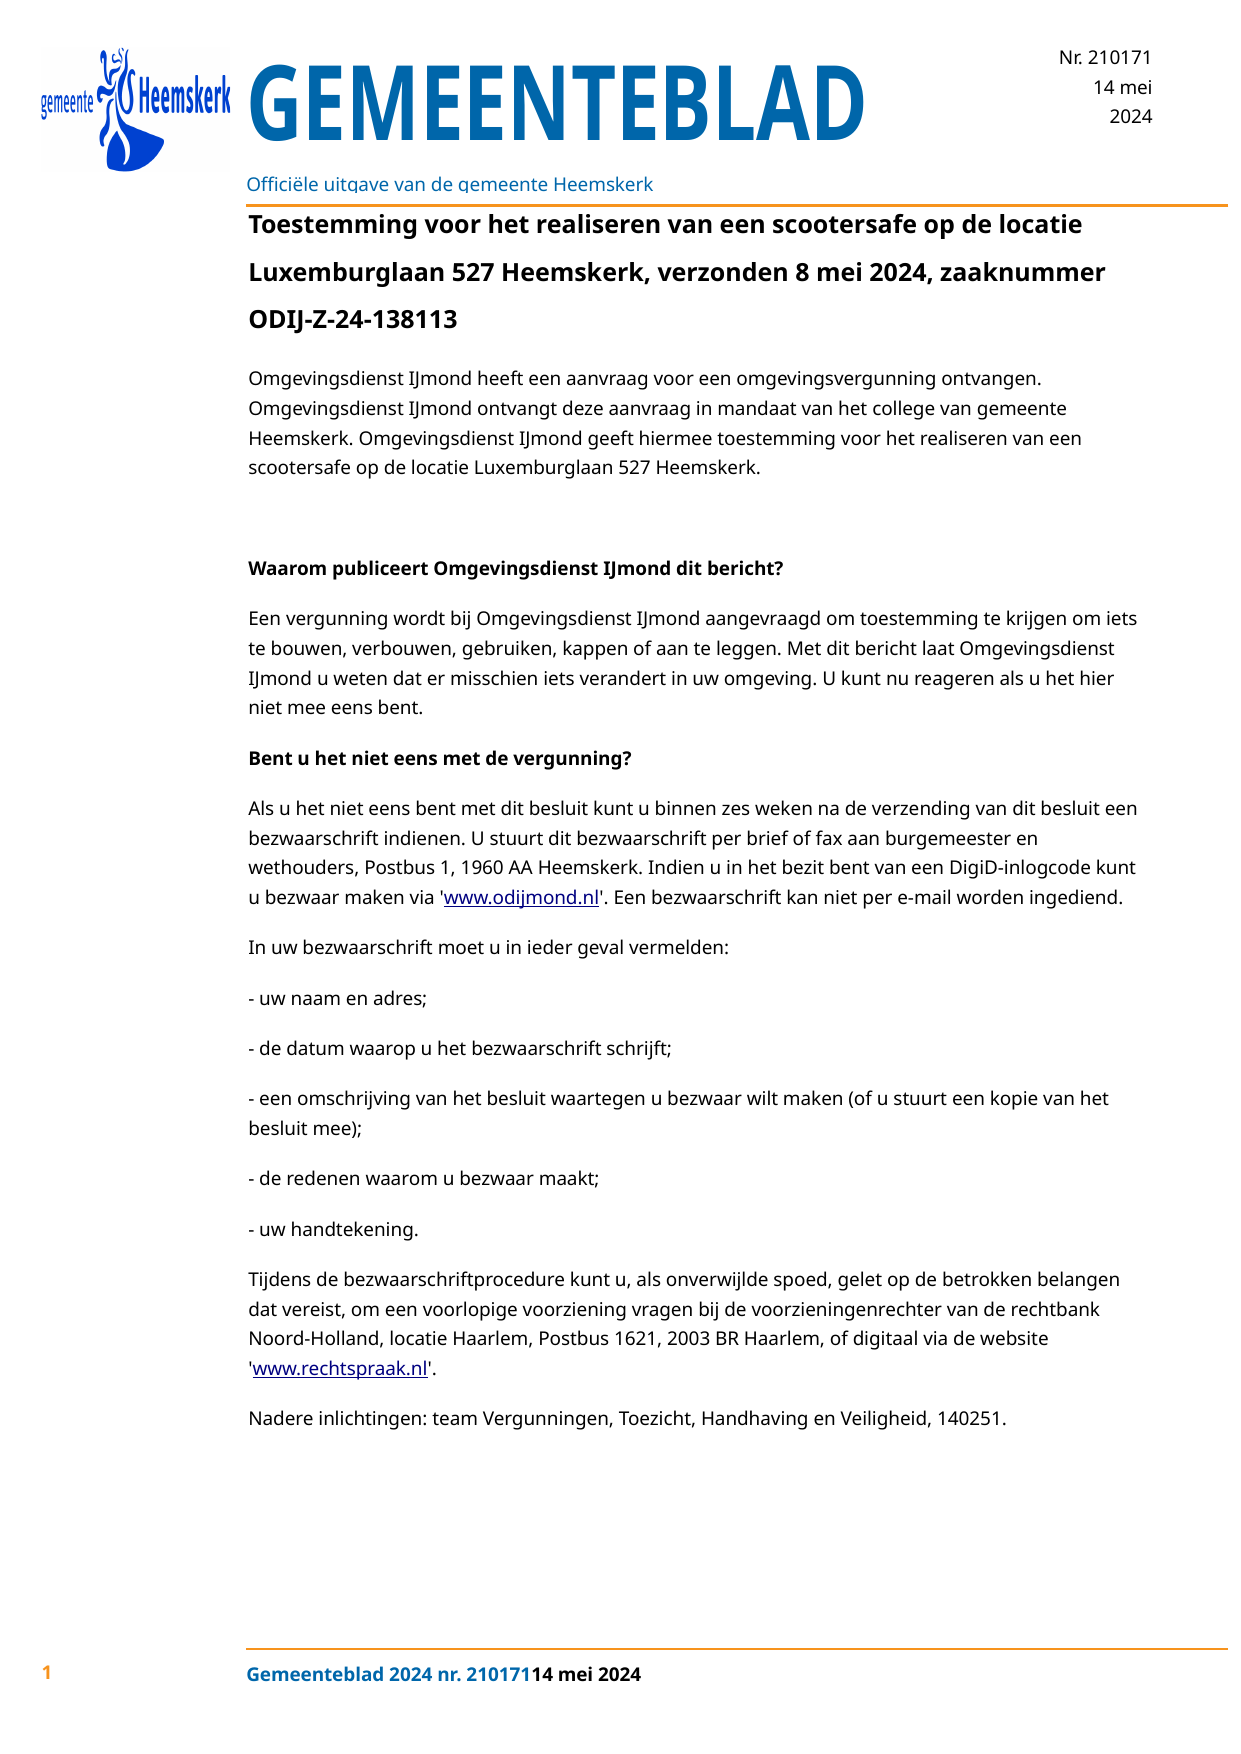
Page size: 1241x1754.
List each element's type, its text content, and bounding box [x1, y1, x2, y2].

text - de datum waarop u het bezwaarschrift schrijft; [248, 1035, 1152, 1061]
text Omgevingsdienst IJmond heeft een aanvraag voor een omgevingsvergunning ontvangen. Omgevingsdienst IJmond ontvangt deze aanvraag in mandaat van het college van gemeente Heemskerk. Omgevingsdienst IJmond geeft hiermee toestemming voor het realiseren van een scootersafe op de locatie Luxemburglaan 527 Heemskerk. [248, 366, 1152, 480]
text Nadere inlichtingen: team Vergunningen, Toezicht, Handhaving en Veiligheid, 140251. [248, 1406, 1152, 1431]
text - de redenen waarom u bezwaar maakt; [248, 1166, 1152, 1191]
text In uw bezwaarschrift moet u in ieder geval vermelden: [248, 934, 1152, 960]
text - uw naam en adres; [248, 985, 1152, 1010]
text Bent u het niet eens met de vergunning? [248, 745, 1152, 770]
text - een omschrijving van het besluit waartegen u bezwaar wilt maken (of u stuurt een kopie van het besluit mee); [248, 1086, 1152, 1141]
text Waarom publiceert Omgevingsdienst IJmond dit bericht? [248, 555, 1152, 581]
text Een vergunning wordt bij Omgevingsdienst IJmond aangevraagd om toestemming te krijgen om iets te bouwen, verbouwen, gebruiken, kappen of aan te leggen. Met dit bericht laat Omgevingsdienst IJmond u weten dat er misschien iets verandert in uw omgeving. U kunt nu reageren als u het hier niet mee eens bent. [248, 606, 1152, 720]
picture [41, 47, 231, 172]
text Als u het niet eens bent met dit besluit kunt u binnen zes weken na de verzending van dit besluit een bezwaarschrift indienen. U stuurt dit bezwaarschrift per brief of fax aan burgemeester en wethouders, Postbus 1, 1960 AA Heemskerk. Indien u in het bezit bent van een DigiD-inlogcode kunt u bezwaar maken via 'www.odijmond.nl'. Een bezwaarschrift kan niet per e-mail worden ingediend. [248, 795, 1152, 909]
text - uw handtekening. [248, 1216, 1152, 1242]
text Toestemming voor het realiseren van een scootersafe op de locatie Luxemburglaan 527 Heemskerk, verzonden 8 mei 2024, zaaknummer ODIJ-Z-24-138113 [248, 207, 1152, 336]
text Tijdens de bezwaarschriftprocedure kunt u, als onverwijlde spoed, gelet op de betrokken belangen dat vereist, om een voorlopige voorziening vragen bij de voorzieningenrechter van de rechtbank Noord-Holland, locatie Haarlem, Postbus 1621, 2003 BR Haarlem, of digitaal via de website 'www.rechtspraak.nl'. [248, 1266, 1152, 1381]
